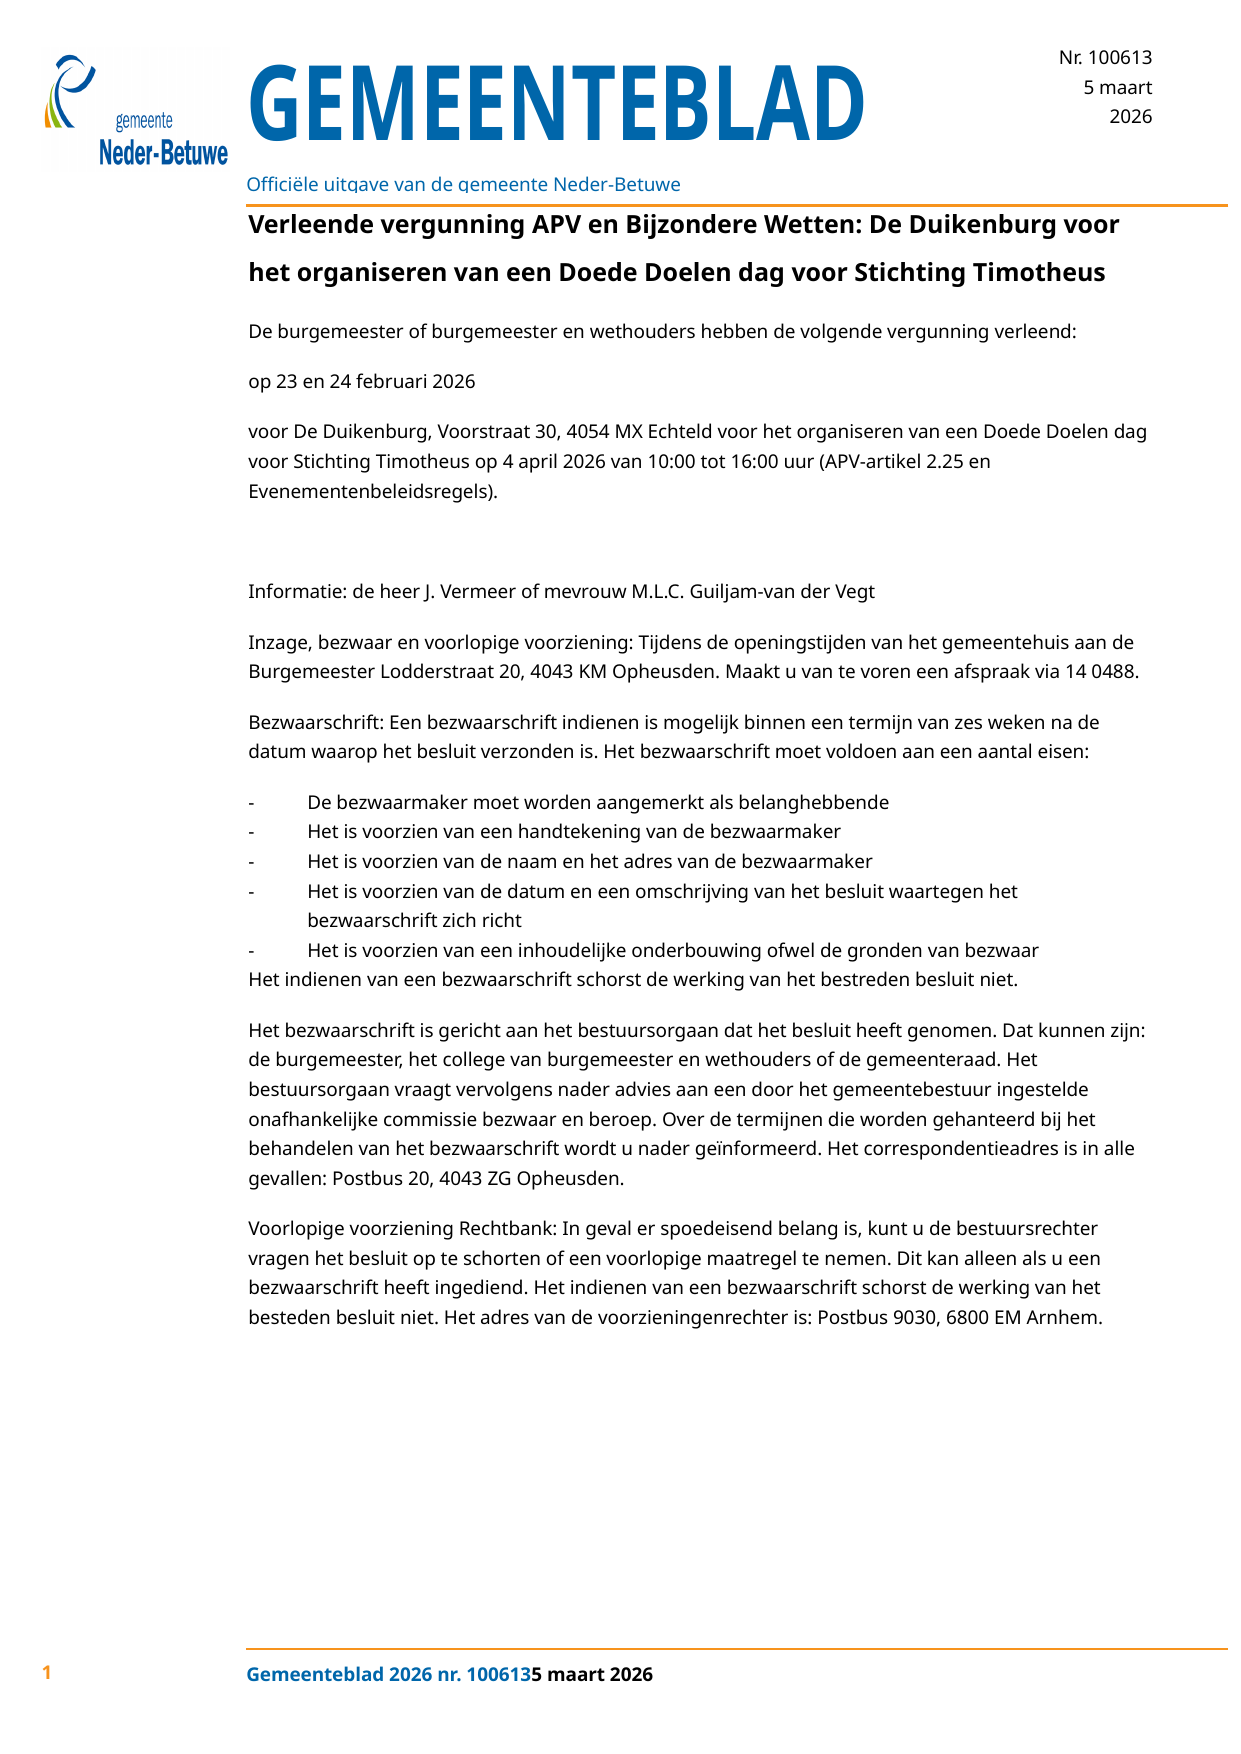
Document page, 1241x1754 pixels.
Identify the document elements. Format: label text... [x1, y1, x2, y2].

text Voorlopige voorziening Rechtbank: In geval er spoedeisend belang is, kunt u de bestuursrechter vragen het besluit op te schorten of een voorlopige maatregel te nemen. Dit kan alleen als u een bezwaarschrift heeft ingediend. Het indienen van een bezwaarschrift schorst de werking van het besteden besluit niet. Het adres van de voorzieningenrechter is: Postbus 9030, 6800 EM Arnhem. [248, 1215, 1152, 1330]
list Het is voorzien van een handtekening van de bezwaarmaker [248, 819, 1152, 844]
list Het is voorzien van de datum en een omschrijving van het besluit waartegen het bezwaarschrift zich richt [248, 878, 1152, 933]
text voor De Duikenburg, Voorstraat 30, 4054 MX Echteld voor het organiseren van een Doede Doelen dag voor Stichting Timotheus op 4 april 2026 van 10:00 tot 16:00 uur (APV-artikel 2.25 en Evenementenbeleidsregels). [248, 419, 1152, 504]
text Het indienen van een bezwaarschrift schorst de werking van het bestreden besluit niet. [248, 967, 1152, 992]
text Bezwaarschrift: Een bezwaarschrift indienen is mogelijk binnen een termijn van zes weken na de datum waarop het besluit verzonden is. Het bezwaarschrift moet voldoen aan een aantal eisen: [248, 709, 1152, 764]
picture [41, 47, 231, 172]
list Het is voorzien van een inhoudelijke onderbouwing ofwel de gronden van bezwaar [248, 937, 1152, 963]
text De burgemeester of burgemeester en wethouders hebben de volgende vergunning verleend: [248, 318, 1152, 344]
text op 23 en 24 februari 2026 [248, 368, 1152, 394]
text Het bezwaarschrift is gericht aan het bestuursorgaan dat het besluit heeft genomen. Dat kunnen zijn: de burgemeester, het college van burgemeester en wethouders of de gemeenteraad. Het bestuursorgaan vraagt vervolgens nader advies aan een door het gemeentebestuur ingestelde onafhankelijke commissie bezwaar en beroep. Over de termijnen die worden gehanteerd bij het behandelen van het bezwaarschrift wordt u nader geïnformeerd. Het correspondentieadres is in alle gevallen: Postbus 20, 4043 ZG Opheusden. [248, 1017, 1152, 1191]
list Het is voorzien van de naam en het adres van de bezwaarmaker [248, 848, 1152, 874]
text Inzage, bezwaar en voorlopige voorziening: Tijdens de openingstijden van het gemeentehuis aan de Burgemeester Lodderstraat 20, 4043 KM Opheusden. Maakt u van te voren een afspraak via 14 0488. [248, 629, 1152, 684]
text Verleende vergunning APV en Bijzondere Wetten: De Duikenburg voor het organiseren van een Doede Doelen dag voor Stichting Timotheus [248, 207, 1152, 288]
text Informatie: de heer J. Vermeer of mevrouw M.L.C. Guiljam-van der Vegt [248, 579, 1152, 604]
list De bezwaarmaker moet worden aangemerkt als belanghebbende [248, 789, 1152, 815]
